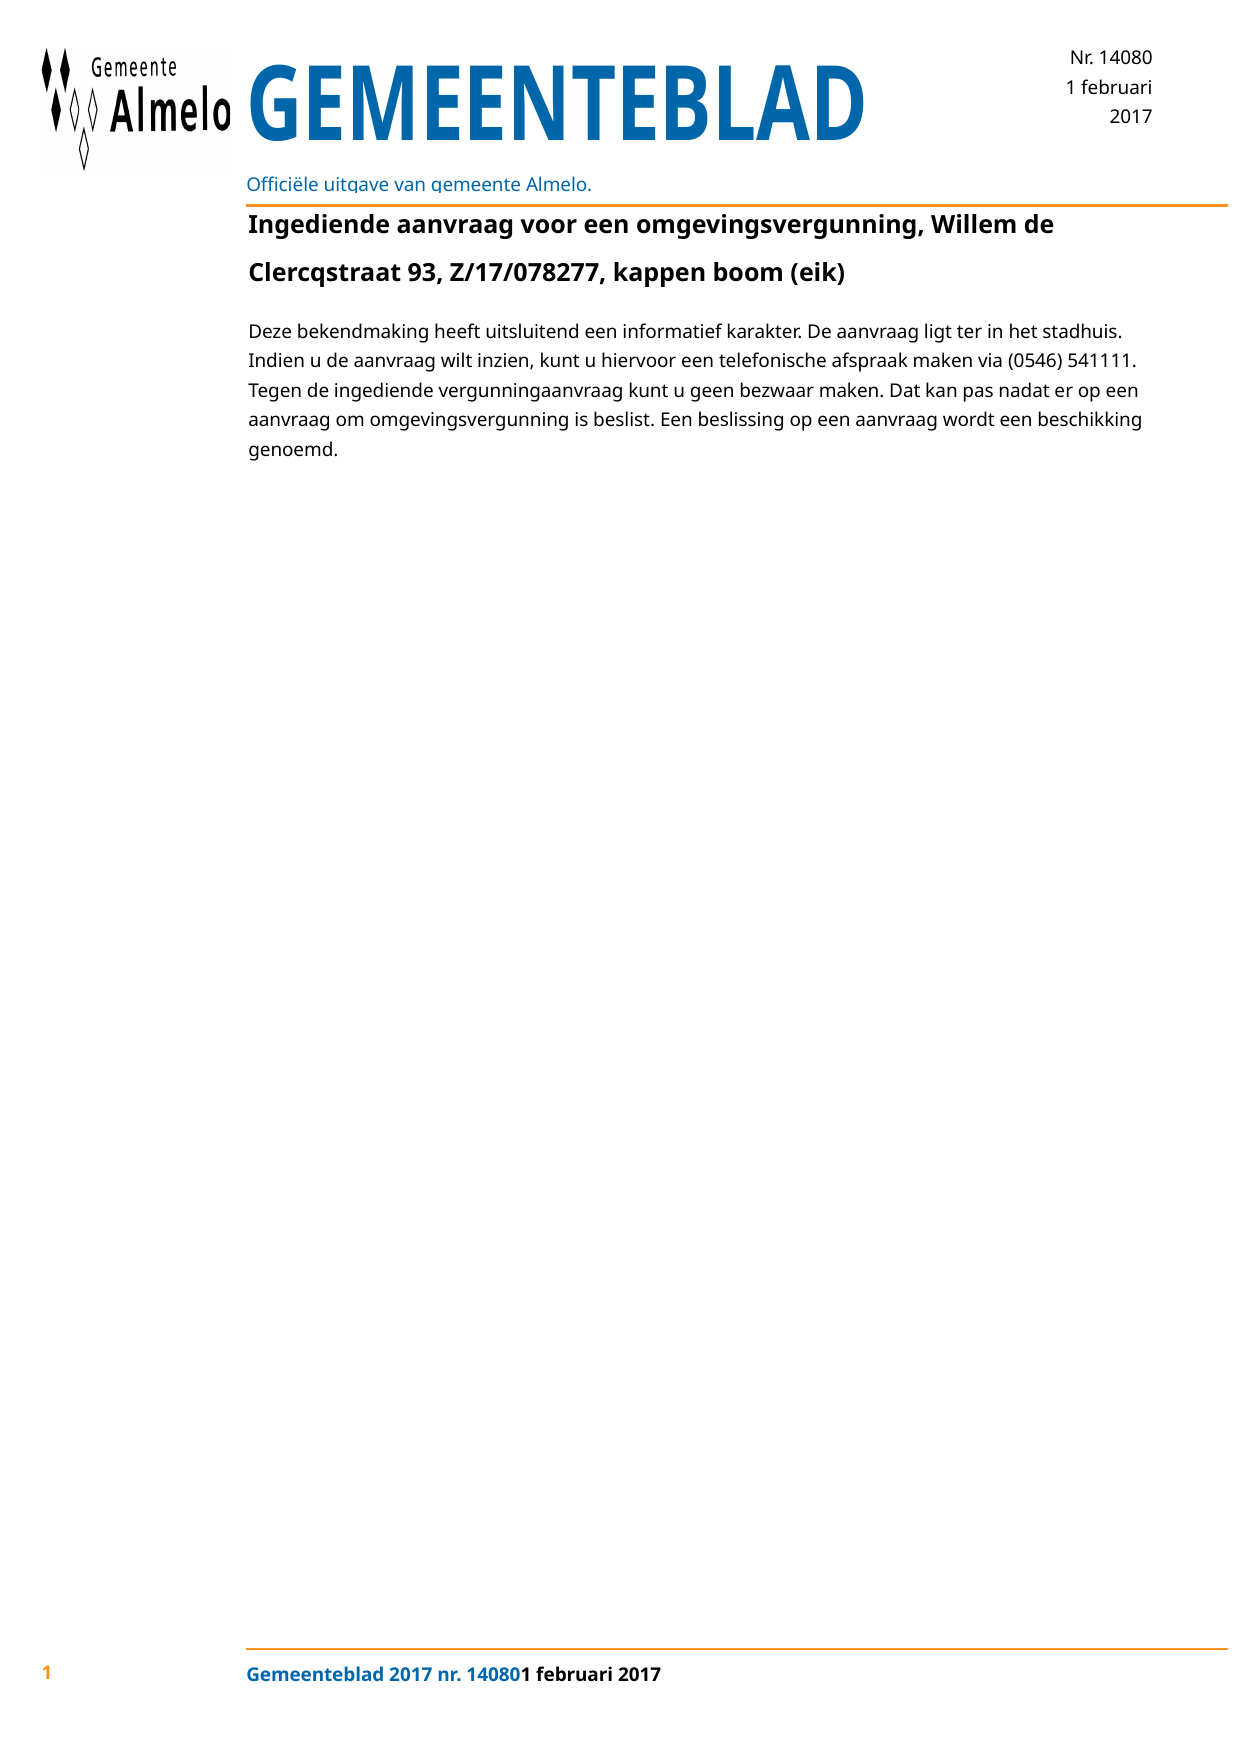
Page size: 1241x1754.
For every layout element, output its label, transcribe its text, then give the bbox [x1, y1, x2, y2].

picture [41, 47, 231, 172]
text Deze bekendmaking heeft uitsluitend een informatief karakter. De aanvraag ligt ter in het stadhuis. Indien u de aanvraag wilt inzien, kunt u hiervoor een telefonische afspraak maken via (0546) 541111. Tegen de ingediende vergunningaanvraag kunt u geen bezwaar maken. Dat kan pas nadat er op een aanvraag om omgevingsvergunning is beslist. Een beslissing op een aanvraag wordt een beschikking genoemd. [248, 318, 1152, 462]
text Ingediende aanvraag voor een omgevingsvergunning, Willem de Clercqstraat 93, Z/17/078277, kappen boom (eik) [248, 207, 1152, 288]
